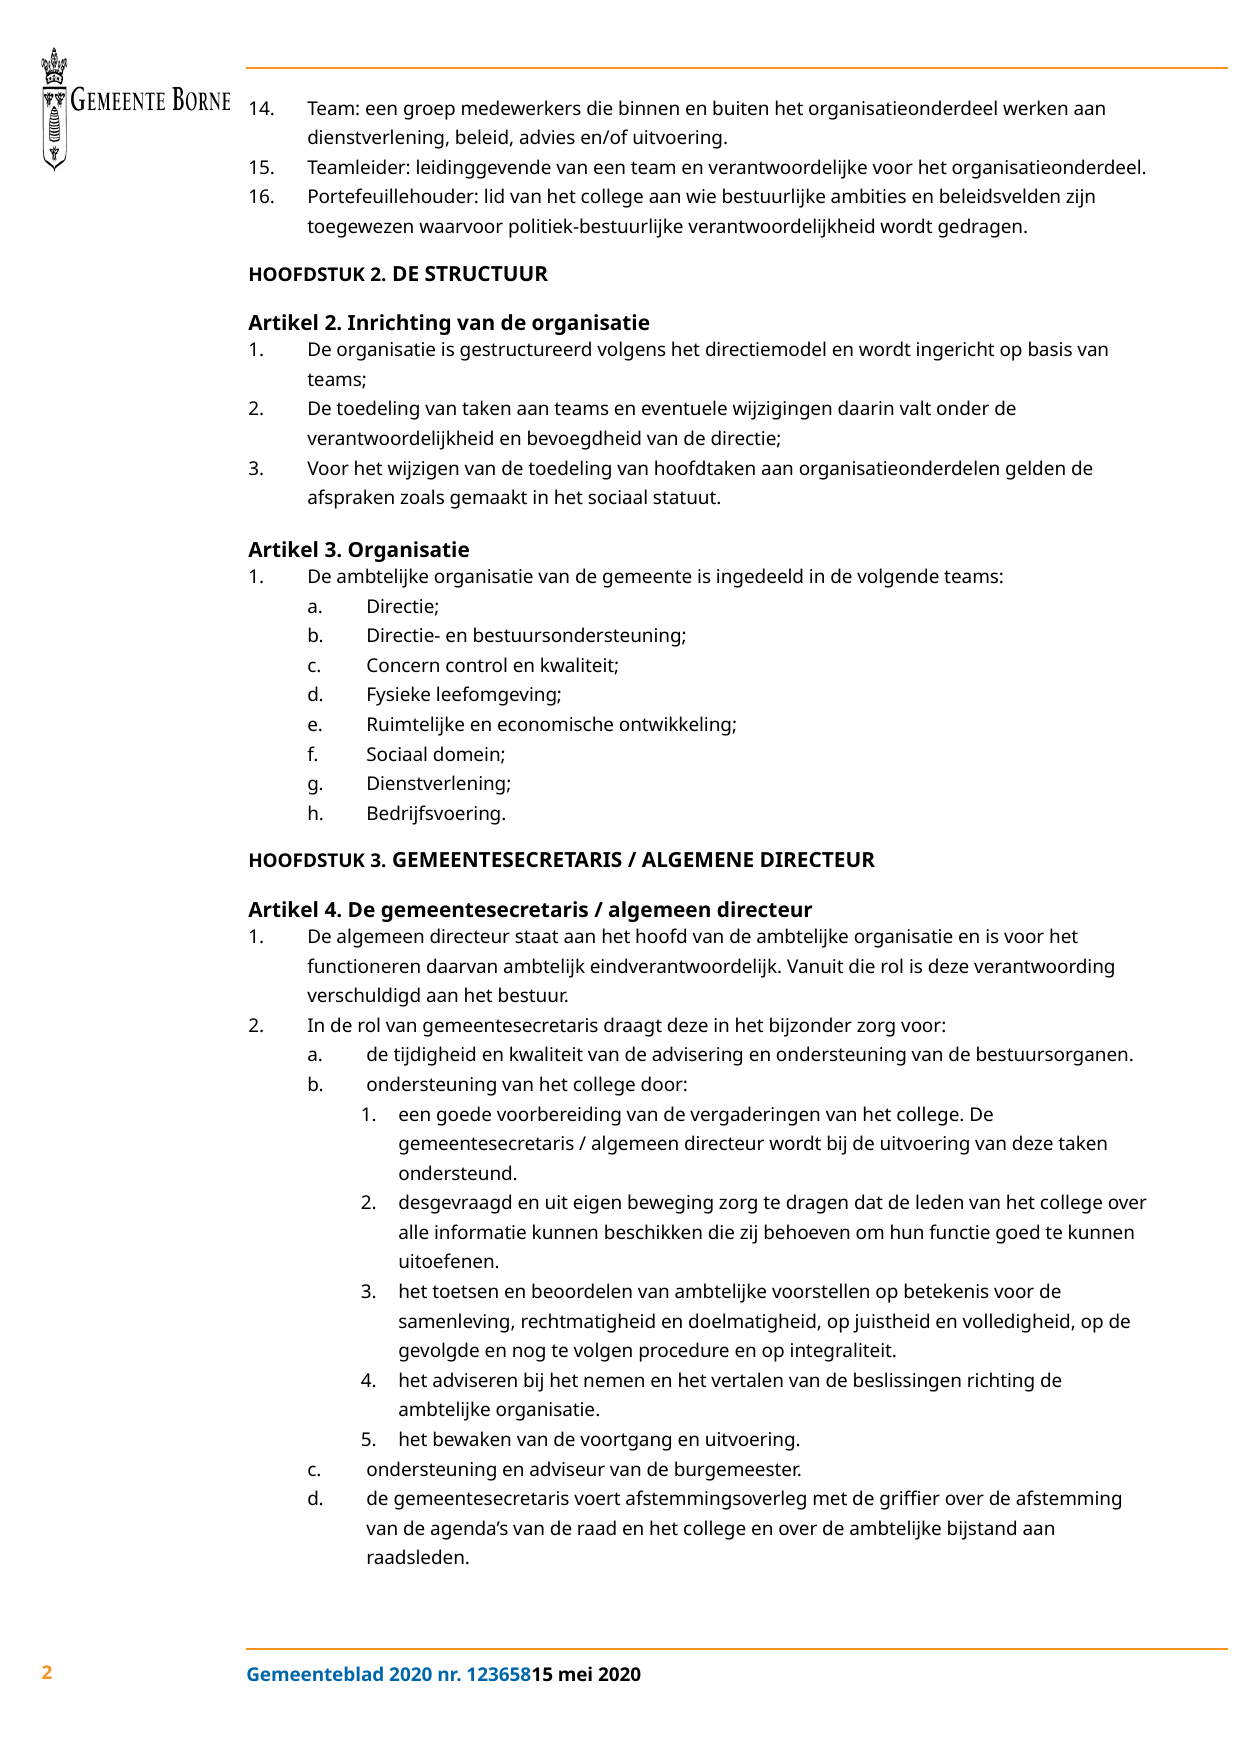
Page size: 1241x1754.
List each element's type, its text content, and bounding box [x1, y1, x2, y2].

list het toetsen en beoordelen van ambtelijke voorstellen op betekenis voor de samenleving, rechtmatigheid en doelmatigheid, op juistheid en volledigheid, op de gevolgde en nog te volgen procedure en op integraliteit. [361, 1278, 1152, 1363]
list desgevraagd en uit eigen beweging zorg te dragen dat de leden van het college over alle informatie kunnen beschikken die zij behoeven om hun functie goed te kunnen uitoefenen. [361, 1189, 1152, 1274]
list de tijdigheid en kwaliteit van de advisering en ondersteuning van de bestuursorganen. [307, 1042, 1152, 1067]
picture [41, 47, 231, 172]
list Ruimtelijke en economische ontwikkeling; [307, 711, 1152, 737]
list Directie; [307, 593, 1152, 618]
list het adviseren bij het nemen en het vertalen van de beslissingen richting de ambtelijke organisatie. [361, 1367, 1152, 1422]
list Portefeuillehouder: lid van het college aan wie bestuurlijke ambities en beleidsvelden zijn toegewezen waarvoor politiek-bestuurlijke verantwoordelijkheid wordt gedragen. [248, 183, 1152, 239]
list Directie- en bestuursondersteuning; [307, 622, 1152, 648]
list In de rol van gemeentesecretaris draagt deze in het bijzonder zorg voor: [248, 1012, 1152, 1038]
list Bedrijfsvoering. [307, 800, 1152, 826]
list De toedeling van taken aan teams en eventuele wijzigingen daarin valt onder de verantwoordelijkheid en bevoegdheid van de directie; [248, 396, 1152, 451]
list De organisatie is gestructureerd volgens het directiemodel en wordt ingericht op basis van teams; [248, 336, 1152, 392]
list de gemeentesecretaris voert afstemmingsoverleg met de griffier over de afstemming van de agenda’s van de raad en het college en over de ambtelijke bijstand aan raadsleden. [307, 1485, 1152, 1570]
text Artikel 3. Organisatie [248, 535, 1152, 563]
text Artikel 2. Inrichting van de organisatie [248, 308, 1152, 336]
list ondersteuning en adviseur van de burgemeester. [307, 1456, 1152, 1481]
list Dienstverlening; [307, 770, 1152, 796]
list ondersteuning van het college door: [307, 1071, 1152, 1097]
list Fysieke leefomgeving; [307, 682, 1152, 707]
text Artikel 4. De gemeentesecretaris / algemeen directeur [248, 895, 1152, 923]
text HOOFDSTUK 2. DE STRUCTUUR [248, 259, 1152, 287]
list Voor het wijzigen van de toedeling van hoofdtaken aan organisatieonderdelen gelden de afspraken zoals gemaakt in het sociaal statuut. [248, 455, 1152, 510]
list Teamleider: leidinggevende van een team en verantwoordelijke voor het organisatieonderdeel. [248, 154, 1152, 180]
list De algemeen directeur staat aan het hoofd van de ambtelijke organisatie en is voor het functioneren daarvan ambtelijk eindverantwoordelijk. Vanuit die rol is deze verantwoording verschuldigd aan het bestuur. [248, 923, 1152, 1008]
list een goede voorbereiding van de vergaderingen van het college. De gemeentesecretaris / algemeen directeur wordt bij de uitvoering van deze taken ondersteund. [361, 1101, 1152, 1186]
text HOOFDSTUK 3. GEMEENTESECRETARIS / ALGEMENE DIRECTEUR [248, 846, 1152, 874]
list het bewaken van de voortgang en uitvoering. [361, 1426, 1152, 1452]
list Team: een groep medewerkers die binnen en buiten het organisatieonderdeel werken aan dienstverlening, beleid, advies en/of uitvoering. [248, 95, 1152, 150]
list Sociaal domein; [307, 741, 1152, 766]
list Concern control en kwaliteit; [307, 652, 1152, 678]
list De ambtelijke organisatie van de gemeente is ingedeeld in de volgende teams: [248, 563, 1152, 589]
